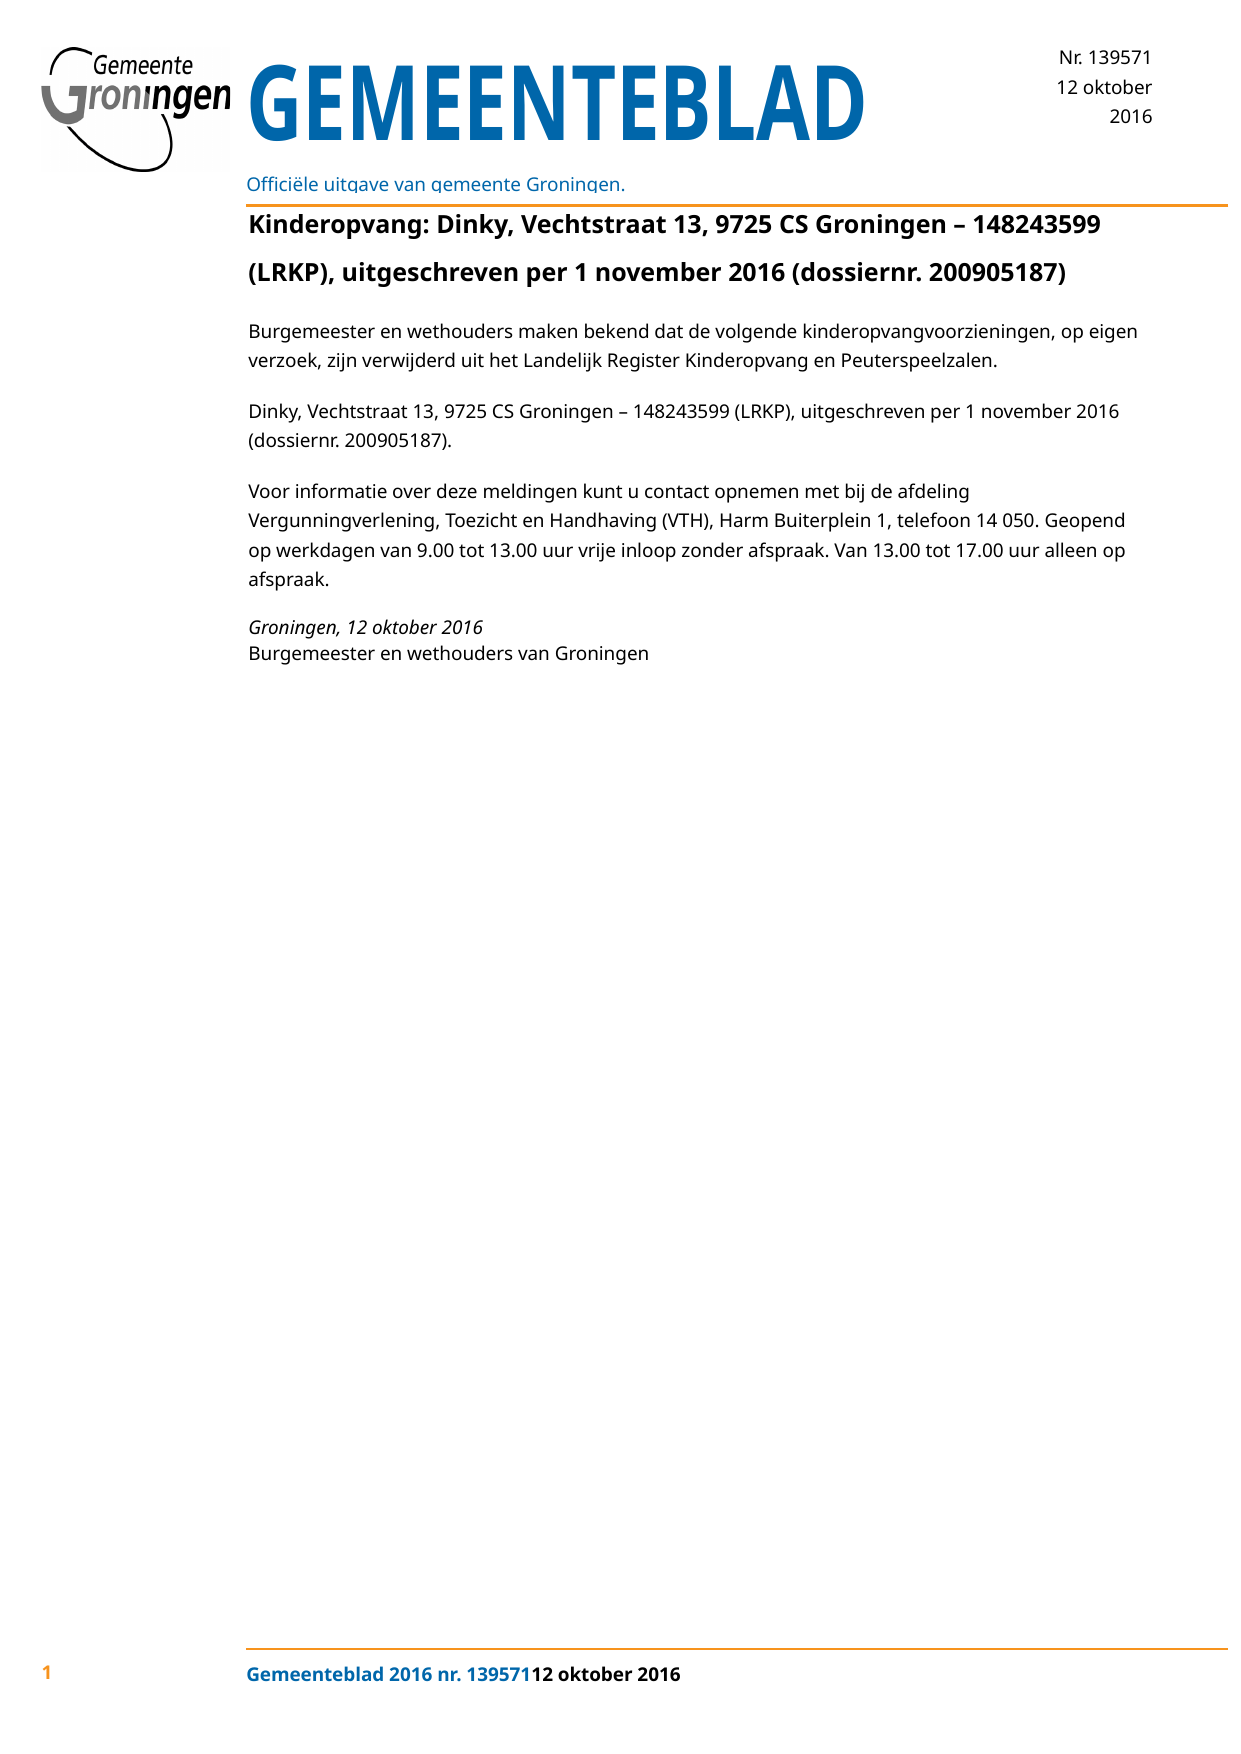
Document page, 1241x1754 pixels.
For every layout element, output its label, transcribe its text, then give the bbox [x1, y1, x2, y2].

picture [41, 47, 231, 172]
text Voor informatie over deze meldingen kunt u contact opnemen met bij de afdeling Vergunningverlening, Toezicht en Handhaving (VTH), Harm Buiterplein 1, telefoon 14 050. Geopend op werkdagen van 9.00 tot 13.00 uur vrije inloop zonder afspraak. Van 13.00 tot 17.00 uur alleen op afspraak. [248, 478, 1152, 592]
text Kinderopvang: Dinky, Vechtstraat 13, 9725 CS Groningen – 148243599 (LRKP), uitgeschreven per 1 november 2016 (dossiernr. 200905187) [248, 207, 1152, 288]
text Groningen, 12 oktober 2016 [248, 614, 1152, 640]
text Burgemeester en wethouders maken bekend dat de volgende kinderopvangvoorzieningen, op eigen verzoek, zijn verwijderd uit het Landelijk Register Kinderopvang en Peuterspeelzalen. [248, 318, 1152, 373]
text Burgemeester en wethouders van Groningen [248, 640, 1152, 666]
text Dinky, Vechtstraat 13, 9725 CS Groningen – 148243599 (LRKP), uitgeschreven per 1 november 2016 (dossiernr. 200905187). [248, 398, 1152, 453]
